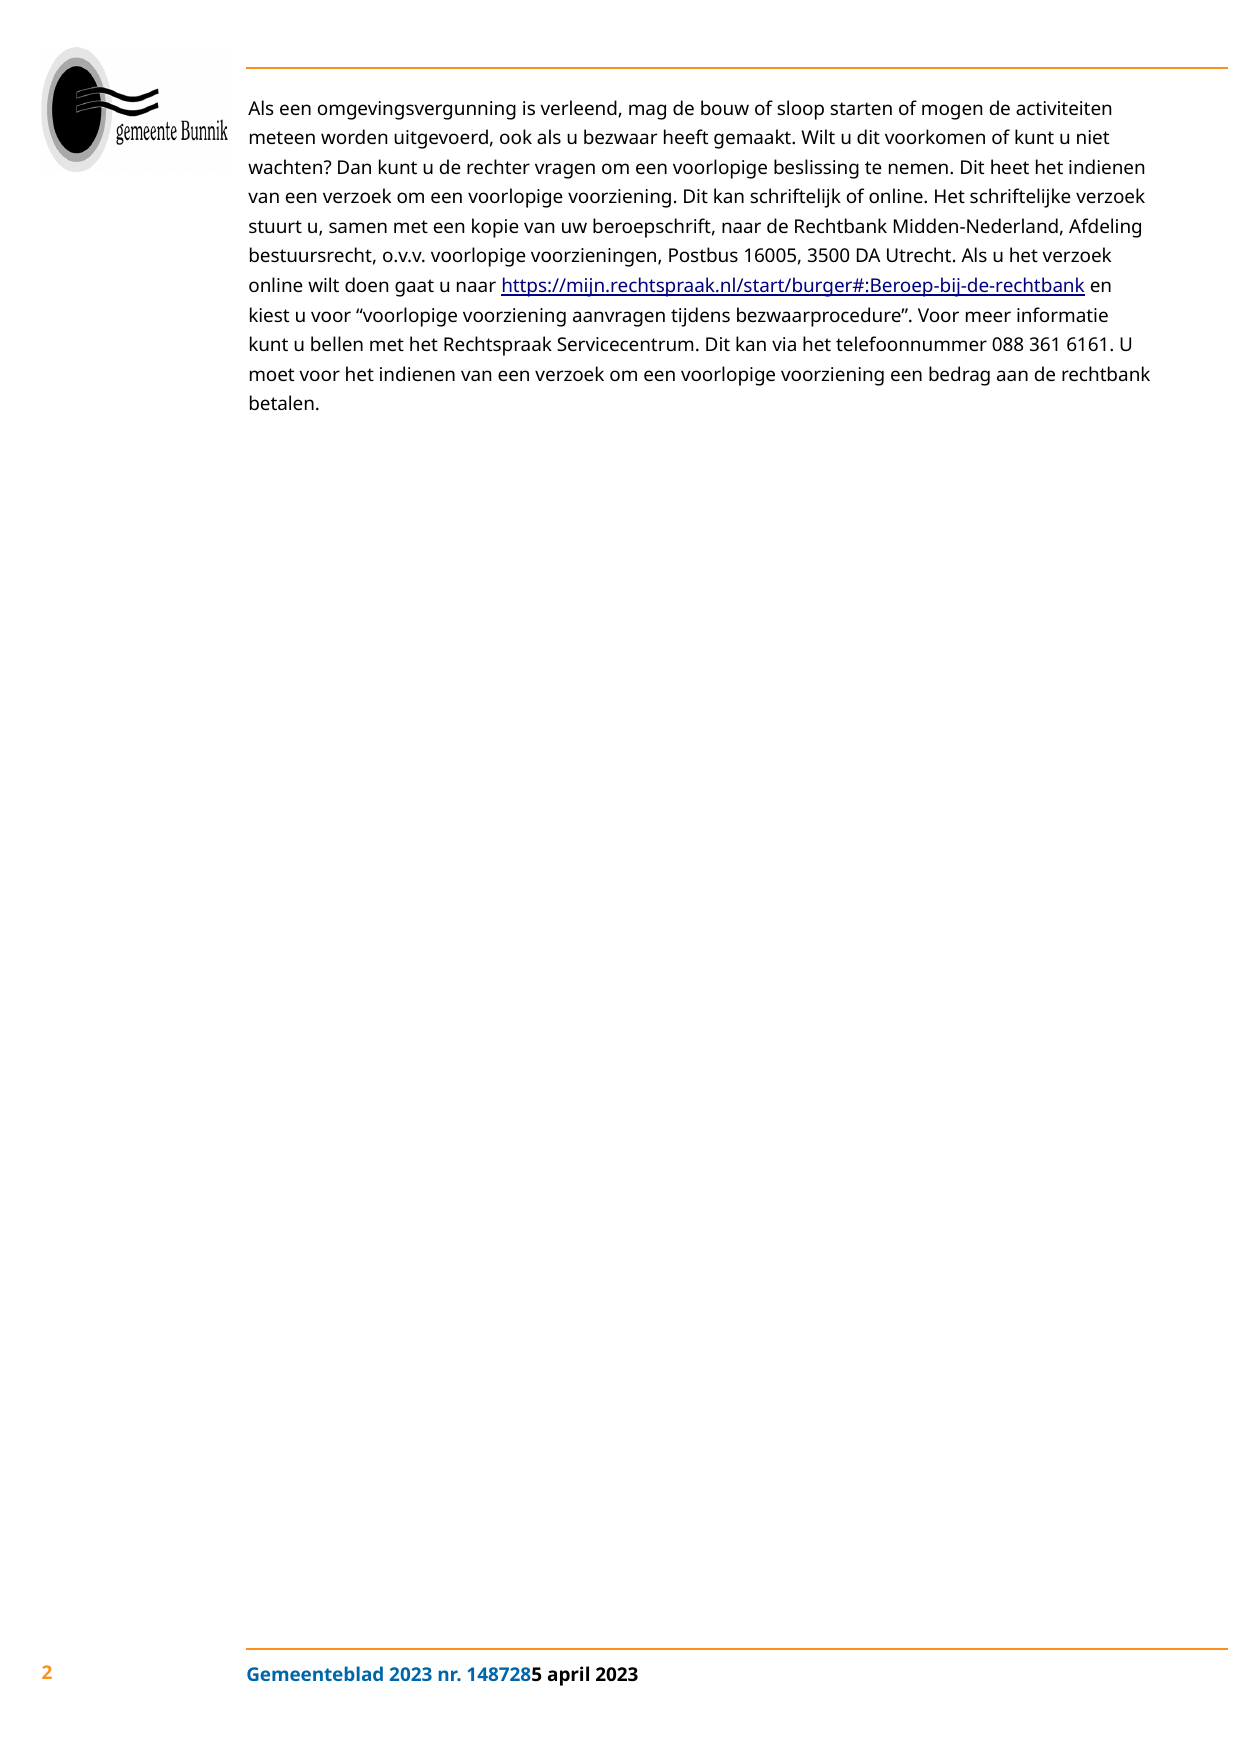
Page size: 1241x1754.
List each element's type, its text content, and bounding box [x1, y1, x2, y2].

text Als een omgevingsvergunning is verleend, mag de bouw of sloop starten of mogen de activiteiten meteen worden uitgevoerd, ook als u bezwaar heeft gemaakt. Wilt u dit voorkomen of kunt u niet wachten? Dan kunt u de rechter vragen om een voorlopige beslissing te nemen. Dit heet het indienen van een verzoek om een voorlopige voorziening. Dit kan schriftelijk of online. Het schriftelijke verzoek stuurt u, samen met een kopie van uw beroepschrift, naar de Rechtbank Midden-Nederland, Afdeling bestuursrecht, o.v.v. voorlopige voorzieningen, Postbus 16005, 3500 DA Utrecht. Als u het verzoek online wilt doen gaat u naar https://mijn.rechtspraak.nl/start/burger#:Beroep-bij-de-rechtbank en kiest u voor “voorlopige voorziening aanvragen tijdens bezwaarprocedure”. Voor meer informatie kunt u bellen met het Rechtspraak Servicecentrum. Dit kan via het telefoonnummer 088 361 6161. U moet voor het indienen van een verzoek om een voorlopige voorziening een bedrag aan de rechtbank betalen. [248, 95, 1152, 416]
picture [41, 47, 231, 172]
